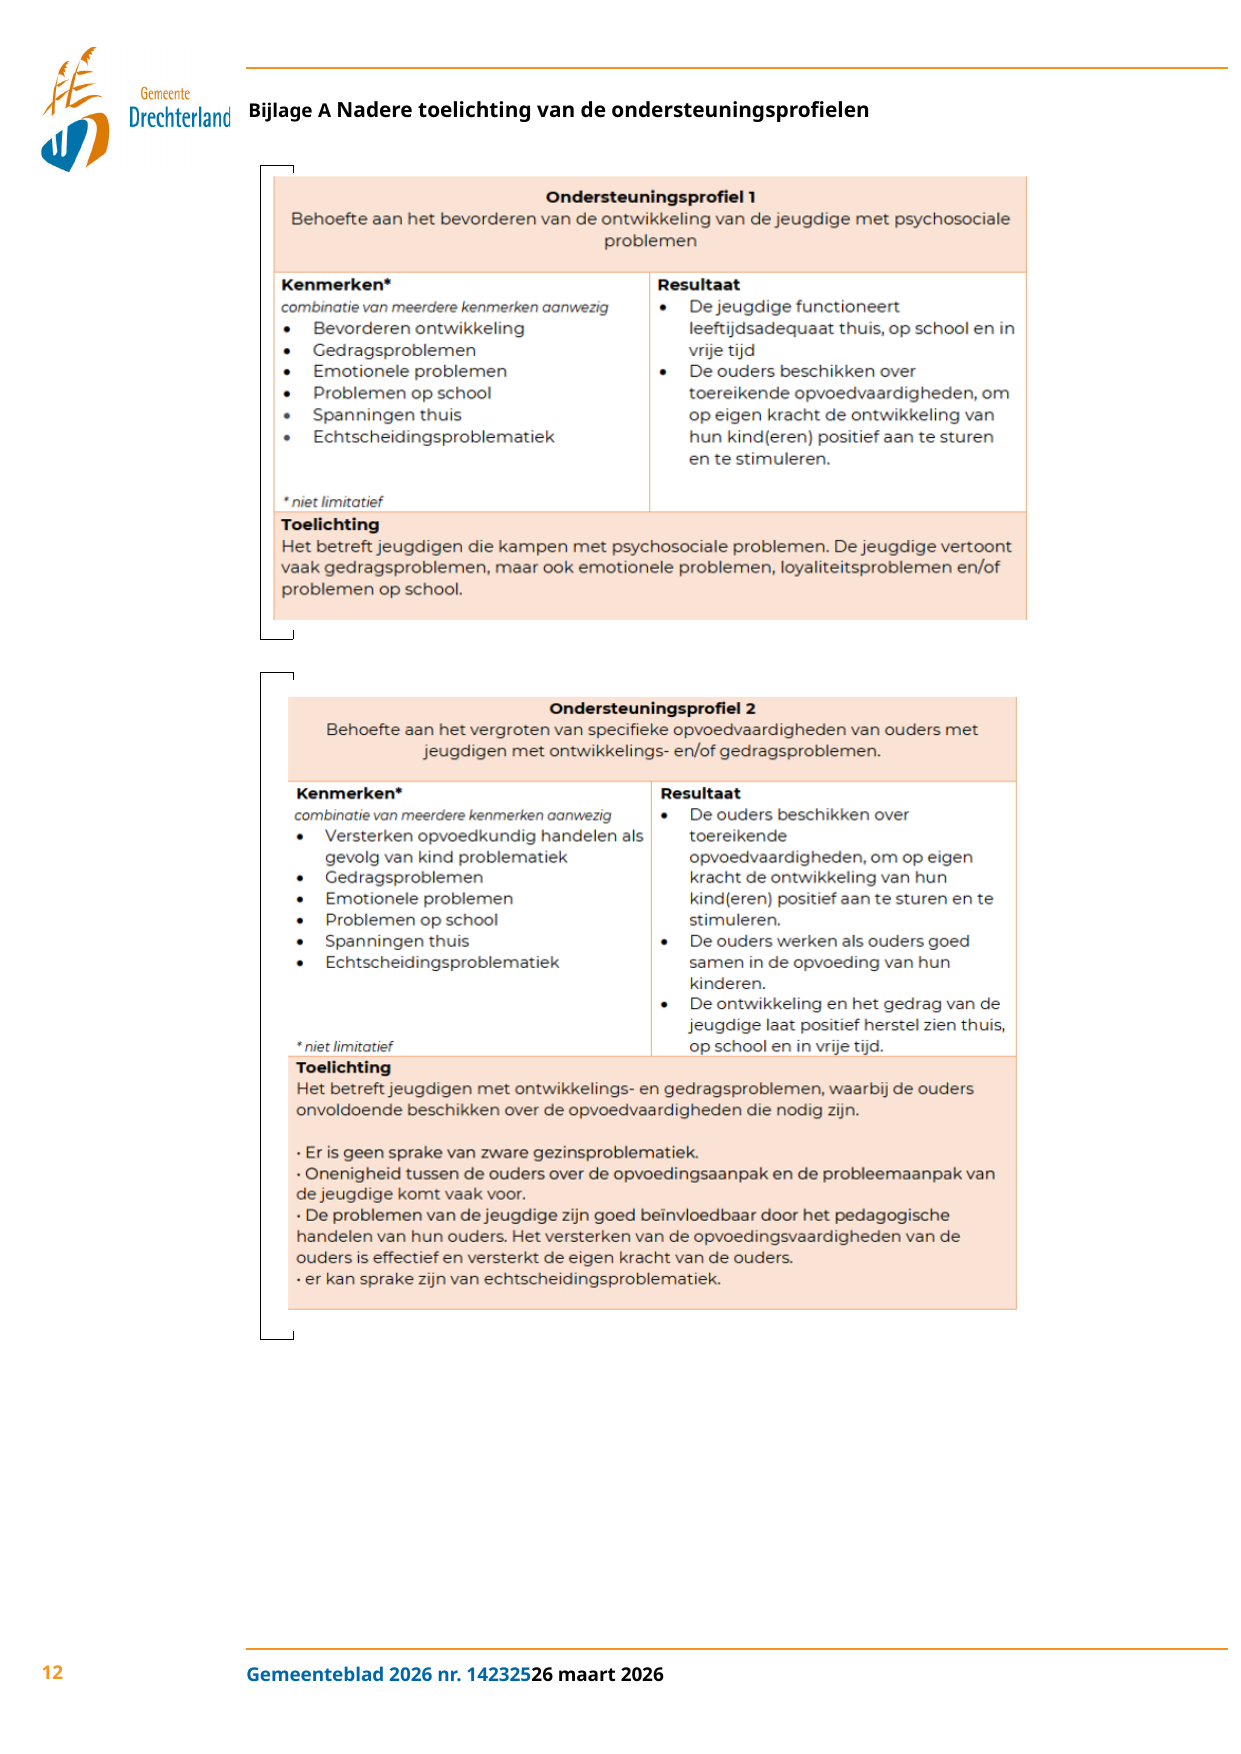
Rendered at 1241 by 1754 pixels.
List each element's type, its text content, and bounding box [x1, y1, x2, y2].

picture [268, 173, 1037, 630]
picture [226, 115, 231, 124]
picture [41, 158, 64, 172]
picture [268, 680, 1037, 1331]
text Bijlage A Nadere toelichting van de ondersteuningsprofielen [248, 95, 1152, 123]
picture [41, 47, 231, 172]
